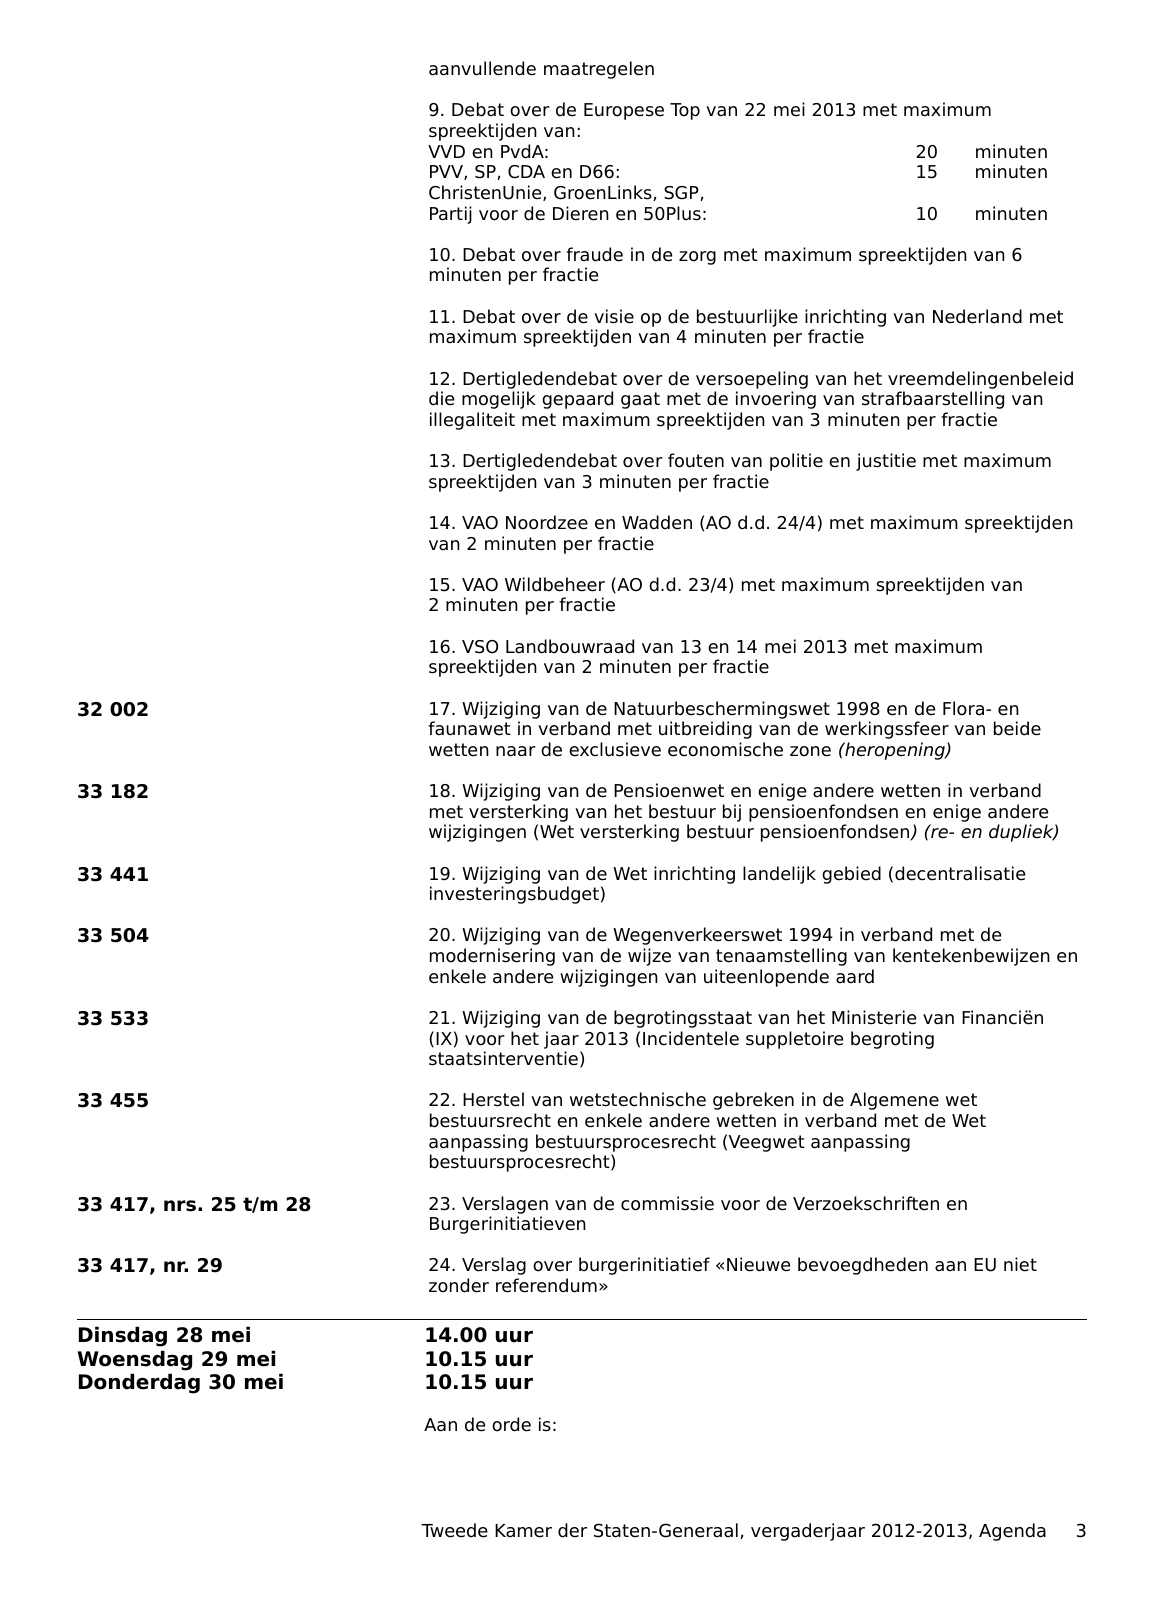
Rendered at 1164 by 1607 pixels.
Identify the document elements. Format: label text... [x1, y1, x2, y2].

table_cell 15. VAO Wildbeheer (AO d.d. 23/4) met maximum spreektijden van 2 minuten per fractie [422, 575, 1087, 616]
table_cell [422, 348, 1087, 368]
table_cell [405, 760, 422, 781]
table_cell [405, 286, 422, 307]
table_cell 10.15 uur [418, 1348, 1087, 1371]
table_cell PVV, SP, CDA en D66: [422, 162, 909, 183]
table_cell [422, 80, 1087, 100]
table_cell [77, 513, 404, 554]
table_cell [422, 224, 909, 245]
table_cell 14. VAO Noordzee en Wadden (AO d.d. 24/4) met maximum spreektijden van 2 minuten per fractie [422, 513, 1087, 554]
table_cell [401, 1371, 418, 1394]
table_cell [77, 183, 404, 203]
table_cell [909, 224, 968, 245]
table_cell 13. Dertigledendebat over fouten van politie en justitie met maximum spreektijden van 3 minuten per fractie [422, 451, 1087, 492]
table_cell minuten [969, 162, 1087, 183]
table_cell [77, 204, 404, 224]
table_cell [405, 1008, 422, 1070]
table_cell [77, 1394, 401, 1415]
table_cell 33 455 [77, 1090, 404, 1173]
table_cell [77, 451, 404, 492]
table_cell [77, 1173, 404, 1193]
table_cell 11. Debat over de visie op de bestuurlijke inrichting van Nederland met maximum spreektijden van 4 minuten per fractie [422, 307, 1087, 348]
table_cell [77, 100, 404, 142]
table_cell 19. Wijziging van de Wet inrichting landelijk gebied (decentralisatie investeringsbudget) [422, 864, 1087, 905]
table_cell 9. Debat over de Europese Top van 22 mei 2013 met maximum spreektijden van: [422, 100, 1087, 142]
table_header Dinsdag 28 mei [77, 1320, 401, 1347]
table_cell [405, 554, 422, 575]
table_cell 33 504 [77, 925, 404, 987]
table_cell [77, 1435, 401, 1456]
table_cell [77, 348, 404, 368]
table_cell [405, 451, 422, 492]
table_cell 33 182 [77, 781, 404, 843]
table_cell [77, 142, 404, 162]
table_cell [77, 245, 404, 286]
table_cell Aan de orde is: [418, 1415, 1087, 1435]
table_cell minuten [969, 204, 1087, 224]
table_cell 10.15 uur [418, 1371, 1087, 1394]
table_cell [77, 492, 404, 513]
table_cell [77, 162, 404, 183]
table_cell Donderdag 30 mei [77, 1371, 401, 1394]
table_cell [422, 554, 1087, 575]
table_cell [405, 142, 422, 162]
table_cell [405, 699, 422, 760]
table_cell [422, 286, 1087, 307]
table_cell [77, 616, 404, 637]
table_cell ChristenUnie, GroenLinks, SGP, [422, 183, 1087, 203]
table_cell 12. Dertigledendebat over de versoepeling van het vreemdelingenbeleid die mogelijk gepaard gaat met de invoering van strafbaarstelling van illegaliteit met maximum spreektijden van 3 minuten per fractie [422, 369, 1087, 430]
table_cell [969, 224, 1087, 245]
table_cell [422, 1173, 1087, 1193]
table_cell [401, 1394, 418, 1415]
table_cell [418, 1435, 1087, 1456]
table_cell [77, 1415, 401, 1435]
table_cell [422, 430, 1087, 451]
table_cell [77, 575, 404, 616]
table_cell minuten [969, 142, 1087, 162]
table_cell [401, 1415, 418, 1435]
table_cell [77, 1235, 404, 1255]
table_cell [405, 1255, 422, 1297]
table_cell [405, 637, 422, 678]
table_cell [422, 678, 1087, 698]
table_cell [405, 864, 422, 905]
table_cell [77, 369, 404, 430]
table_cell [405, 204, 422, 224]
table_cell 21. Wijziging van de begrotingsstaat van het Ministerie van Financiën (IX) voor het jaar 2013 (Incidentele suppletoire begroting staatsinterventie) [422, 1008, 1087, 1070]
table_cell Partij voor de Dieren en 50Plus: [422, 204, 909, 224]
table_cell [422, 616, 1087, 637]
table_cell [405, 369, 422, 430]
table_cell [77, 554, 404, 575]
table_cell [405, 348, 422, 368]
table_cell 23. Verslagen van de commissie voor de Verzoekschriften en Burgerinitiatieven [422, 1194, 1087, 1235]
table_cell [422, 492, 1087, 513]
table_cell [422, 760, 1087, 781]
table_cell [405, 513, 422, 554]
table_cell 24. Verslag over burgerinitiatief «Nieuwe bevoegdheden aan EU niet zonder referendum» [422, 1255, 1087, 1297]
table_cell [422, 987, 1087, 1008]
table_cell 15 [909, 162, 968, 183]
table_cell [405, 905, 422, 925]
table_cell [405, 80, 422, 100]
table_cell 20 [909, 142, 968, 162]
table_cell [77, 80, 404, 100]
table_cell [405, 224, 422, 245]
table_cell [405, 925, 422, 987]
table_cell [77, 286, 404, 307]
table_cell 32 002 [77, 699, 404, 760]
table_cell [422, 1235, 1087, 1255]
table_cell [405, 843, 422, 863]
table_cell [405, 1235, 422, 1255]
table_cell 18. Wijziging van de Pensioenwet en enige andere wetten in verband met versterking van het bestuur bij pensioenfondsen en enige andere wijzigingen (Wet versterking bestuur pensioenfondsen) (re- en dupliek) [422, 781, 1087, 843]
table_cell 33 417, nrs. 25 t/m 28 [77, 1194, 404, 1235]
table_cell 22. Herstel van wetstechnische gebreken in de Algemene wet bestuursrecht en enkele andere wetten in verband met de Wet aanpassing bestuursprocesrecht (Veegwet aanpassing bestuursprocesrecht) [422, 1090, 1087, 1173]
table_cell [405, 245, 422, 286]
table_cell 17. Wijziging van de Natuurbeschermingswet 1998 en de Flora- en faunawet in verband met uitbreiding van de werkingssfeer van beide wetten naar de exclusieve economische zone (heropening) [422, 699, 1087, 760]
table_cell [418, 1394, 1087, 1415]
table_cell [405, 183, 422, 203]
table_cell [422, 843, 1087, 863]
table_cell [405, 307, 422, 348]
table_cell [405, 1194, 422, 1235]
table_cell 16. VSO Landbouwraad van 13 en 14 mei 2013 met maximum spreektijden van 2 minuten per fractie [422, 637, 1087, 678]
table_cell [77, 307, 404, 348]
table_cell [77, 760, 404, 781]
table_cell [422, 905, 1087, 925]
table_cell [77, 1070, 404, 1090]
table_cell VVD en PvdA: [422, 142, 909, 162]
table_cell 33 533 [77, 1008, 404, 1070]
table_cell [77, 430, 404, 451]
table_cell [405, 162, 422, 183]
table_header [401, 1320, 418, 1347]
table_cell 10 [909, 204, 968, 224]
table_cell [77, 905, 404, 925]
table_cell [405, 781, 422, 843]
table_cell [405, 430, 422, 451]
table_cell [77, 224, 404, 245]
table_cell [405, 59, 422, 80]
table_cell [77, 987, 404, 1008]
table_cell 20. Wijziging van de Wegenverkeerswet 1994 in verband met de modernisering van de wijze van tenaamstelling van kentekenbewijzen en enkele andere wijzigingen van uiteenlopende aard [422, 925, 1087, 987]
table_cell 33 441 [77, 864, 404, 905]
table_cell 33 417, nr. 29 [77, 1255, 404, 1297]
table_cell [77, 843, 404, 863]
table_cell [405, 575, 422, 616]
table_cell [422, 1070, 1087, 1090]
table_cell [401, 1435, 418, 1456]
table_cell [405, 492, 422, 513]
table_cell [405, 1070, 422, 1090]
table_cell [405, 678, 422, 698]
table_cell aanvullende maatregelen [422, 59, 1087, 80]
table_cell [401, 1348, 418, 1371]
table_cell [405, 1090, 422, 1173]
table_cell [405, 100, 422, 142]
table_cell [405, 1173, 422, 1193]
table_cell [405, 987, 422, 1008]
table_cell [77, 678, 404, 698]
table_cell [77, 637, 404, 678]
table_cell Woensdag 29 mei [77, 1348, 401, 1371]
table_cell 10. Debat over fraude in de zorg met maximum spreektijden van 6 minuten per fractie [422, 245, 1087, 286]
table_cell [405, 616, 422, 637]
table_cell [77, 59, 404, 80]
table_header 14.00 uur [418, 1320, 1087, 1347]
